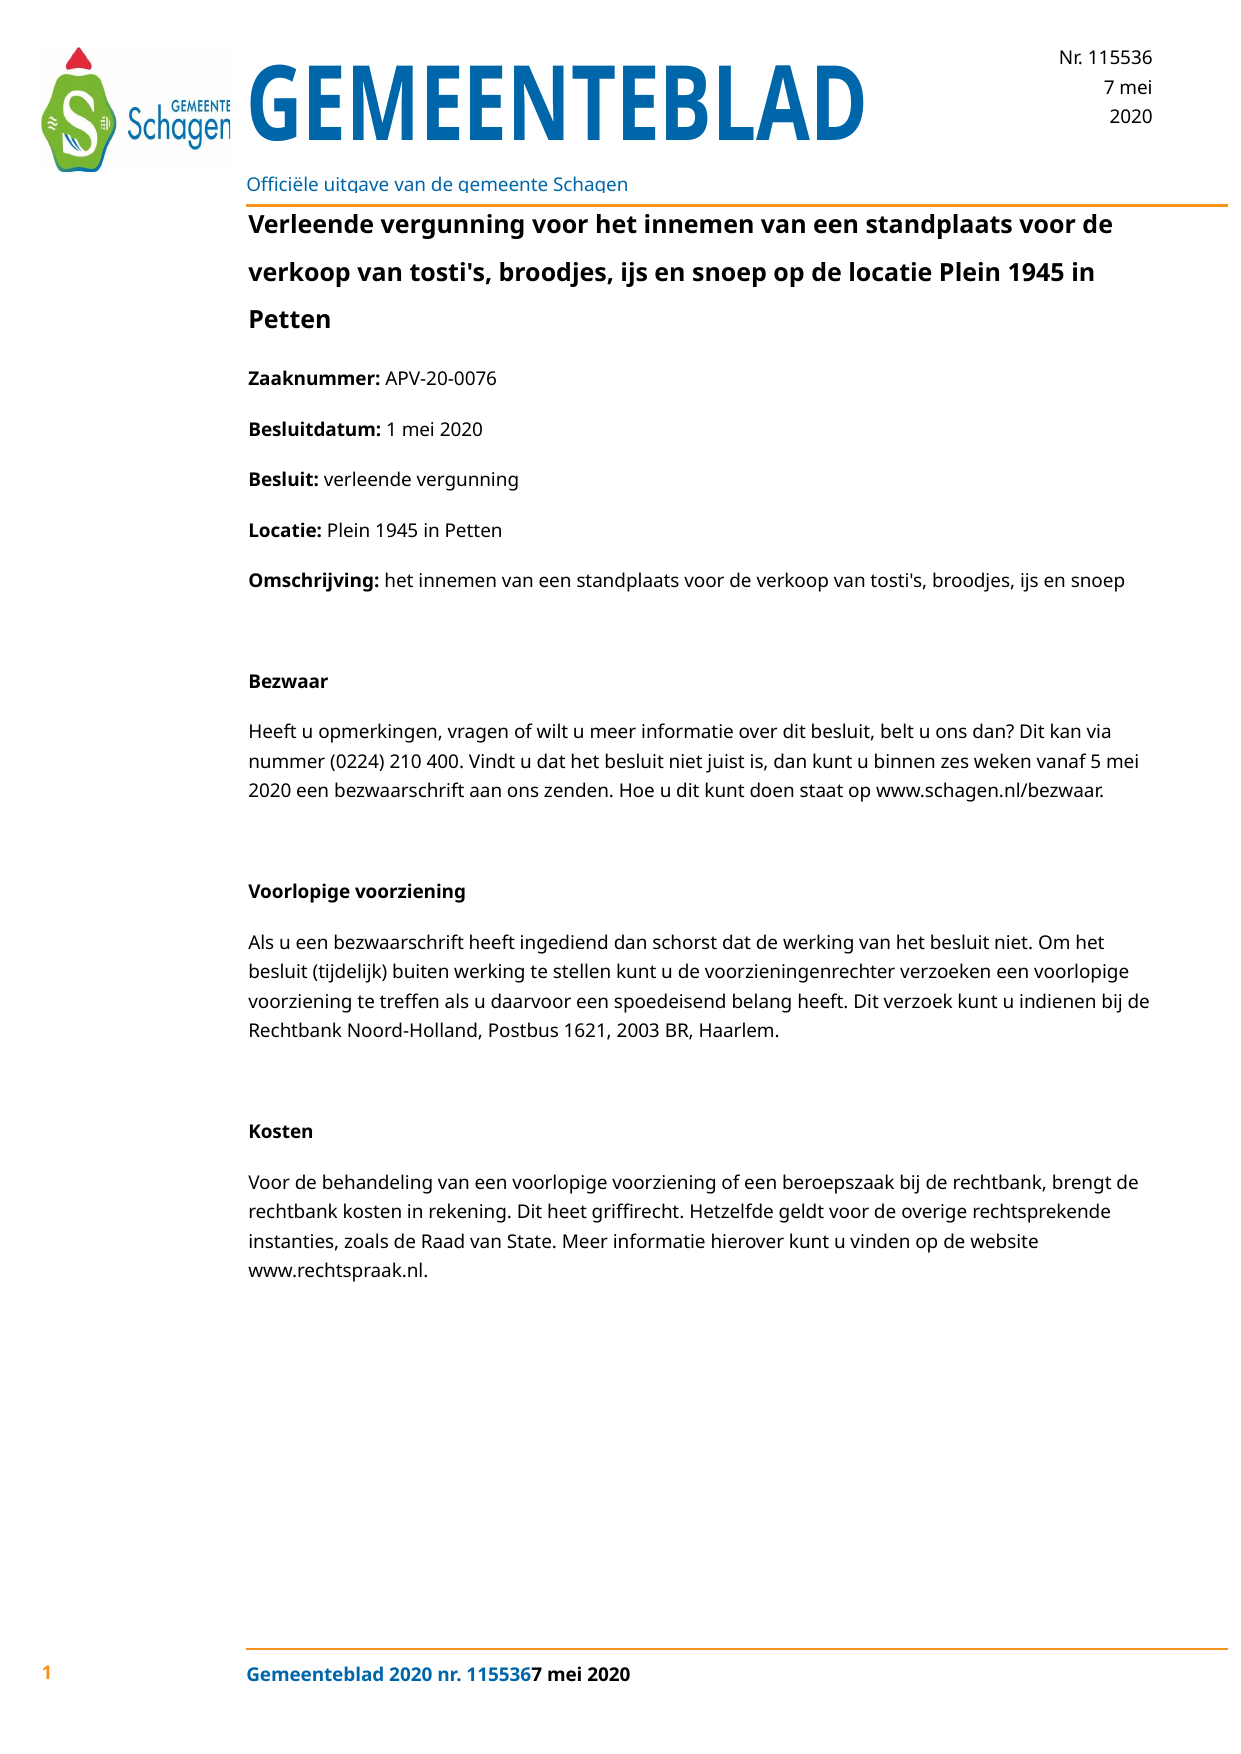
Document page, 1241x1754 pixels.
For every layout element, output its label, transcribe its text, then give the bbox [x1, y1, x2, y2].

text Voor de behandeling van een voorlopige voorziening of een beroepszaak bij de rechtbank, brengt de rechtbank kosten in rekening. Dit heet griffirecht. Hetzelfde geldt voor de overige rechtsprekende instanties, zoals de Raad van State. Meer informatie hierover kunt u vinden op de website www.rechtspraak.nl. [248, 1169, 1152, 1283]
text Heeft u opmerkingen, vragen of wilt u meer informatie over dit besluit, belt u ons dan? Dit kan via nummer (0224) 210 400. Vindt u dat het besluit niet juist is, dan kunt u binnen zes weken vanaf 5 mei 2020 een bezwaarschrift aan ons zenden. Hoe u dit kunt doen staat op www.schagen.nl/bezwaar. [248, 718, 1152, 803]
text Bezwaar [248, 668, 1152, 694]
text Omschrijving: het innemen van een standplaats voor de verkoop van tosti's, broodjes, ijs en snoep [248, 567, 1152, 593]
text Verleende vergunning voor het innemen van een standplaats voor de verkoop van tosti's, broodjes, ijs en snoep op de locatie Plein 1945 in Petten [248, 207, 1152, 336]
text Besluitdatum: 1 mei 2020 [248, 416, 1152, 442]
text Kosten [248, 1118, 1152, 1144]
picture [41, 47, 231, 172]
text Voorlopige voorziening [248, 878, 1152, 904]
text Besluit: verleende vergunning [248, 466, 1152, 492]
text Zaaknummer: APV-20-0076 [248, 366, 1152, 391]
text Als u een bezwaarschrift heeft ingediend dan schorst dat de werking van het besluit niet. Om het besluit (tijdelijk) buiten werking te stellen kunt u de voorzieningenrechter verzoeken een voorlopige voorziening te treffen als u daarvoor een spoedeisend belang heeft. Dit verzoek kunt u indienen bij de Rechtbank Noord-Holland, Postbus 1621, 2003 BR, Haarlem. [248, 929, 1152, 1043]
text Locatie: Plein 1945 in Petten [248, 517, 1152, 542]
